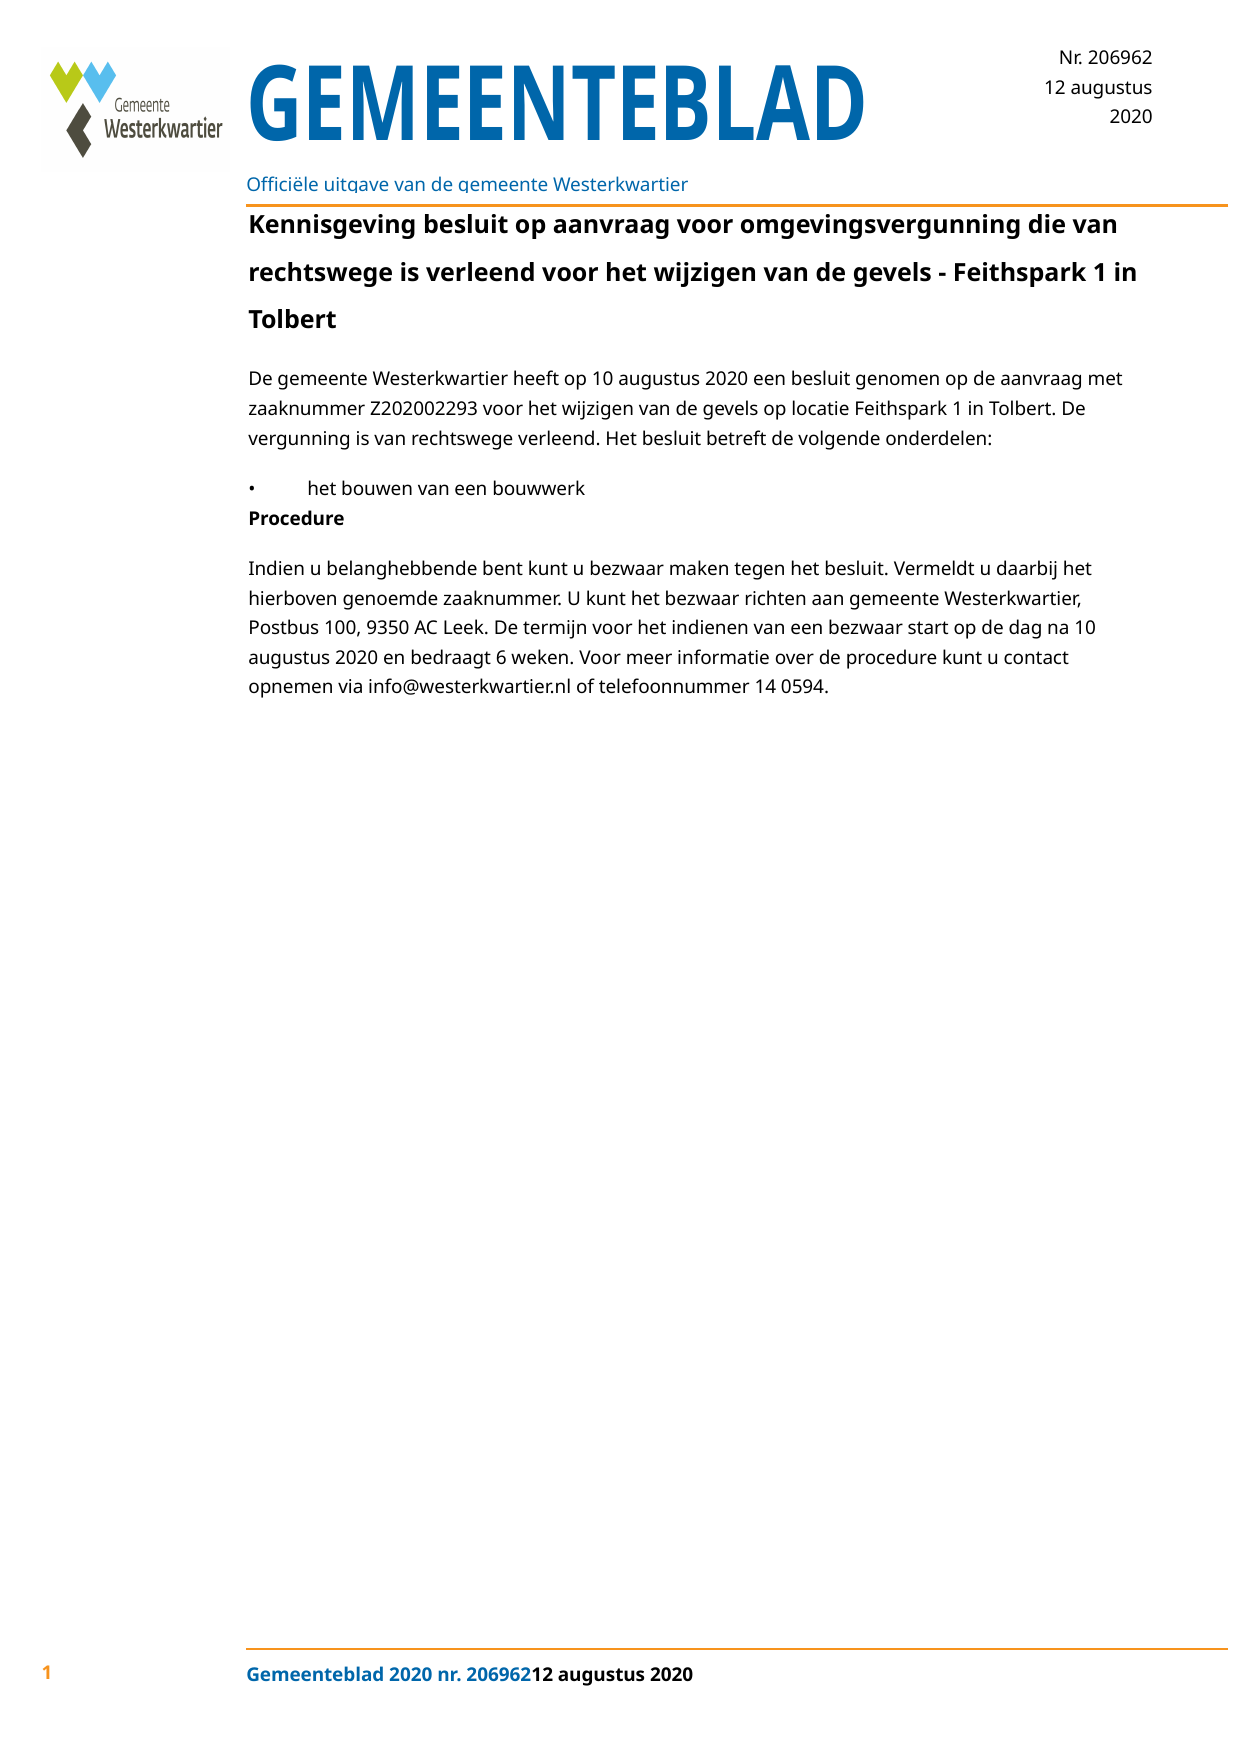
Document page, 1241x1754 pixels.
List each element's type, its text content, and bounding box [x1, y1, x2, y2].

text Kennisgeving besluit op aanvraag voor omgevingsvergunning die van rechtswege is verleend voor het wijzigen van de gevels - Feithspark 1 in Tolbert [248, 207, 1152, 336]
text De gemeente Westerkwartier heeft op 10 augustus 2020 een besluit genomen op de aanvraag met zaaknummer Z202002293 voor het wijzigen van de gevels op locatie Feithspark 1 in Tolbert. De vergunning is van rechtswege verleend. Het besluit betreft de volgende onderdelen: [248, 366, 1152, 450]
text Indien u belanghebbende bent kunt u bezwaar maken tegen het besluit. Vermeldt u daarbij het hierboven genoemde zaaknummer. U kunt het bezwaar richten aan gemeente Westerkwartier, Postbus 100, 9350 AC Leek. De termijn voor het indienen van een bezwaar start op de dag na 10 augustus 2020 en bedraagt 6 weken. Voor meer informatie over de procedure kunt u contact opnemen via info@westerkwartier.nl of telefoonnummer 14 0594. [248, 555, 1152, 699]
text Procedure [248, 505, 1152, 530]
picture [41, 47, 231, 172]
list het bouwen van een bouwwerk [248, 475, 1152, 501]
